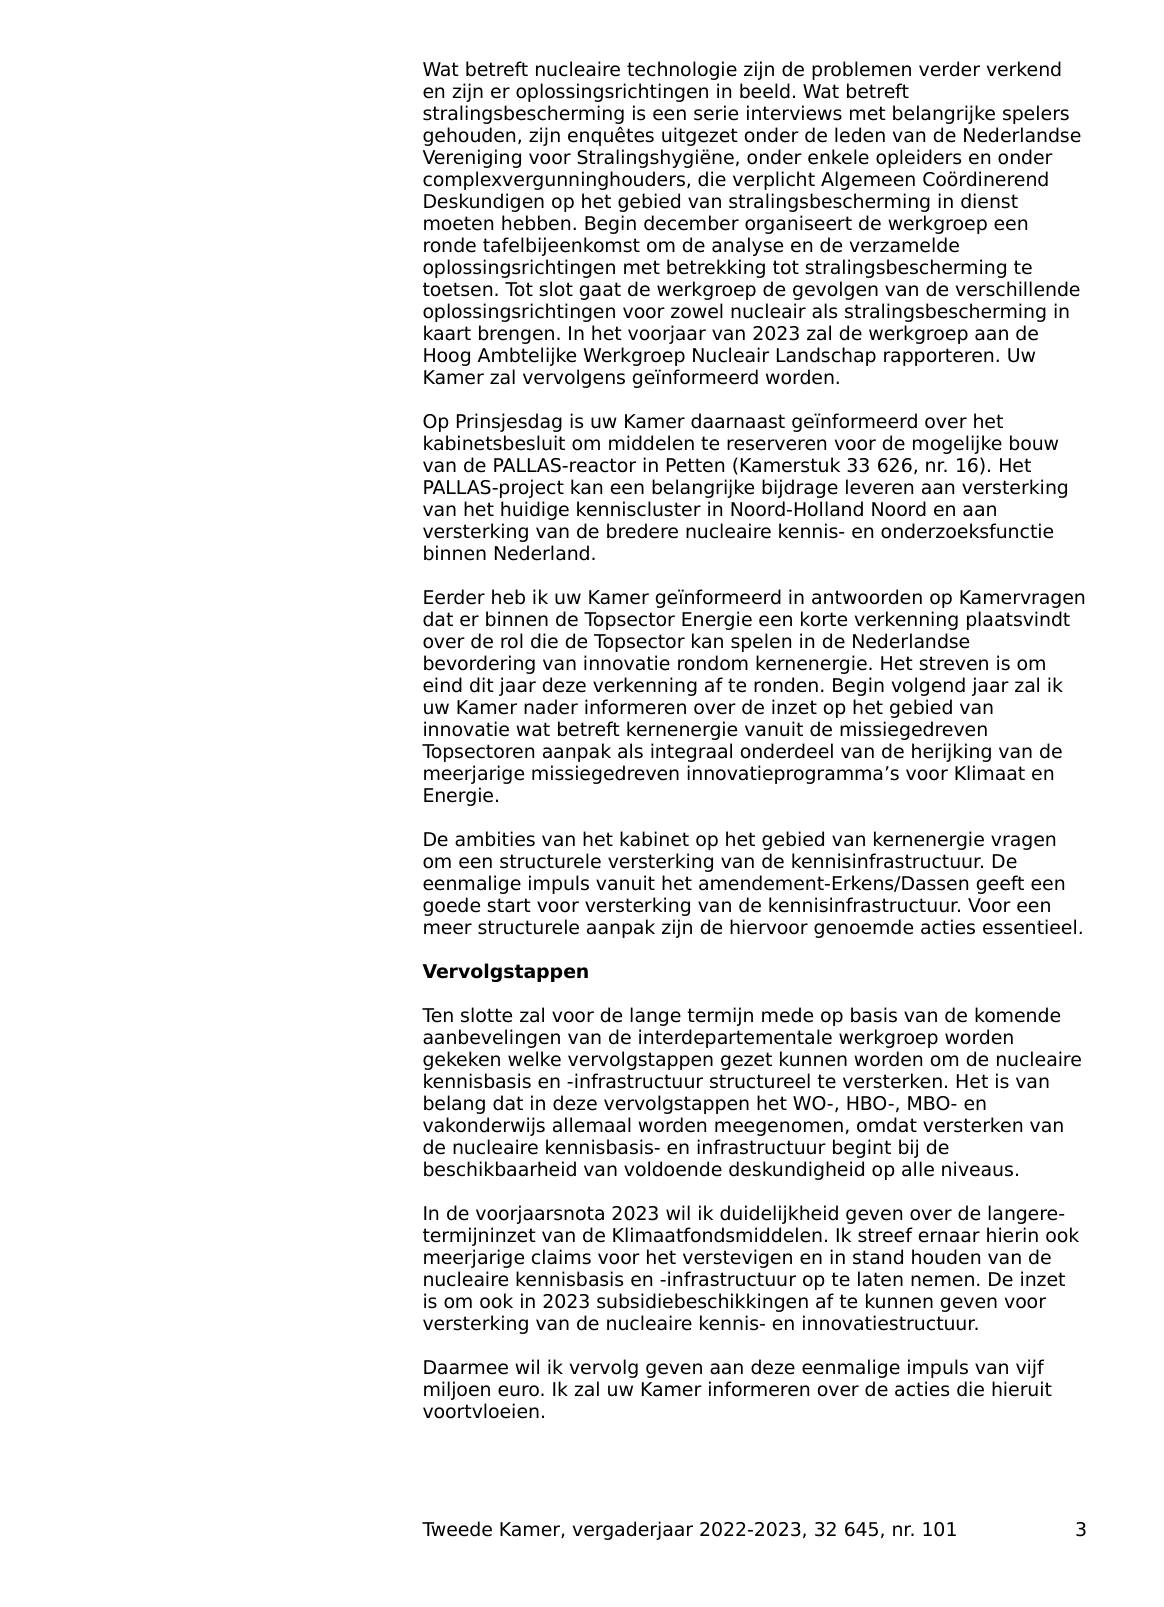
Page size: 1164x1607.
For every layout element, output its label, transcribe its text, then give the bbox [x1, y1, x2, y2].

text Eerder heb ik uw Kamer geïnformeerd in antwoorden op Kamervragen dat er binnen de Topsector Energie een korte verkenning plaatsvindt over de rol die de Topsector kan spelen in de Nederlandse bevordering van innovatie rondom kernenergie. Het streven is om eind dit jaar deze verkenning af te ronden. Begin volgend jaar zal ik uw Kamer nader informeren over de inzet op het gebied van innovatie wat betreft kernenergie vanuit de missiegedreven Topsectoren aanpak als integraal onderdeel van de herijking van de meerjarige missiegedreven innovatieprogramma’s voor Klimaat en Energie. [422, 587, 1087, 807]
text Ten slotte zal voor de lange termijn mede op basis van de komende aanbevelingen van de interdepartementale werkgroep worden gekeken welke vervolgstappen gezet kunnen worden om de nucleaire kennisbasis en -infrastructuur structureel te versterken. Het is van belang dat in deze vervolgstappen het WO-, HBO-, MBO- en vakonderwijs allemaal worden meegenomen, omdat versterken van de nucleaire kennisbasis- en infrastructuur begint bij de beschikbaarheid van voldoende deskundigheid op alle niveaus. [422, 1005, 1087, 1181]
subtitle Vervolgstappen [422, 961, 1087, 983]
text De ambities van het kabinet op het gebied van kernenergie vragen om een structurele versterking van de kennisinfrastructuur. De eenmalige impuls vanuit het amendement-Erkens/Dassen geeft een goede start voor versterking van de kennisinfrastructuur. Voor een meer structurele aanpak zijn de hiervoor genoemde acties essentieel. [422, 829, 1087, 939]
text In de voorjaarsnota 2023 wil ik duidelijkheid geven over de langere-termijninzet van de Klimaatfondsmiddelen. Ik streef ernaar hierin ook meerjarige claims voor het verstevigen en in stand houden van de nucleaire kennisbasis en -infrastructuur op te laten nemen. De inzet is om ook in 2023 subsidiebeschikkingen af te kunnen geven voor versterking van de nucleaire kennis- en innovatiestructuur. [422, 1203, 1087, 1335]
text Wat betreft nucleaire technologie zijn de problemen verder verkend en zijn er oplossingsrichtingen in beeld. Wat betreft stralingsbescherming is een serie interviews met belangrijke spelers gehouden, zijn enquêtes uitgezet onder de leden van de Nederlandse Vereniging voor Stralingshygiëne, onder enkele opleiders en onder complexvergunninghouders, die verplicht Algemeen Coördinerend Deskundigen op het gebied van stralingsbescherming in dienst moeten hebben. Begin december organiseert de werkgroep een ronde tafelbijeenkomst om de analyse en de verzamelde oplossingsrichtingen met betrekking tot stralingsbescherming te toetsen. Tot slot gaat de werkgroep de gevolgen van de verschillende oplossingsrichtingen voor zowel nucleair als stralingsbescherming in kaart brengen. In het voorjaar van 2023 zal de werkgroep aan de Hoog Ambtelijke Werkgroep Nucleair Landschap rapporteren. Uw Kamer zal vervolgens geïnformeerd worden. [422, 59, 1087, 389]
text Op Prinsjesdag is uw Kamer daarnaast geïnformeerd over het kabinetsbesluit om middelen te reserveren voor de mogelijke bouw van de PALLAS-reactor in Petten (Kamerstuk 33 626, nr. 16). Het PALLAS-project kan een belangrijke bijdrage leveren aan versterking van het huidige kenniscluster in Noord-Holland Noord en aan versterking van de bredere nucleaire kennis- en onderzoeksfunctie binnen Nederland. [422, 411, 1087, 565]
text Daarmee wil ik vervolg geven aan deze eenmalige impuls van vijf miljoen euro. Ik zal uw Kamer informeren over de acties die hieruit voortvloeien. [422, 1357, 1087, 1423]
